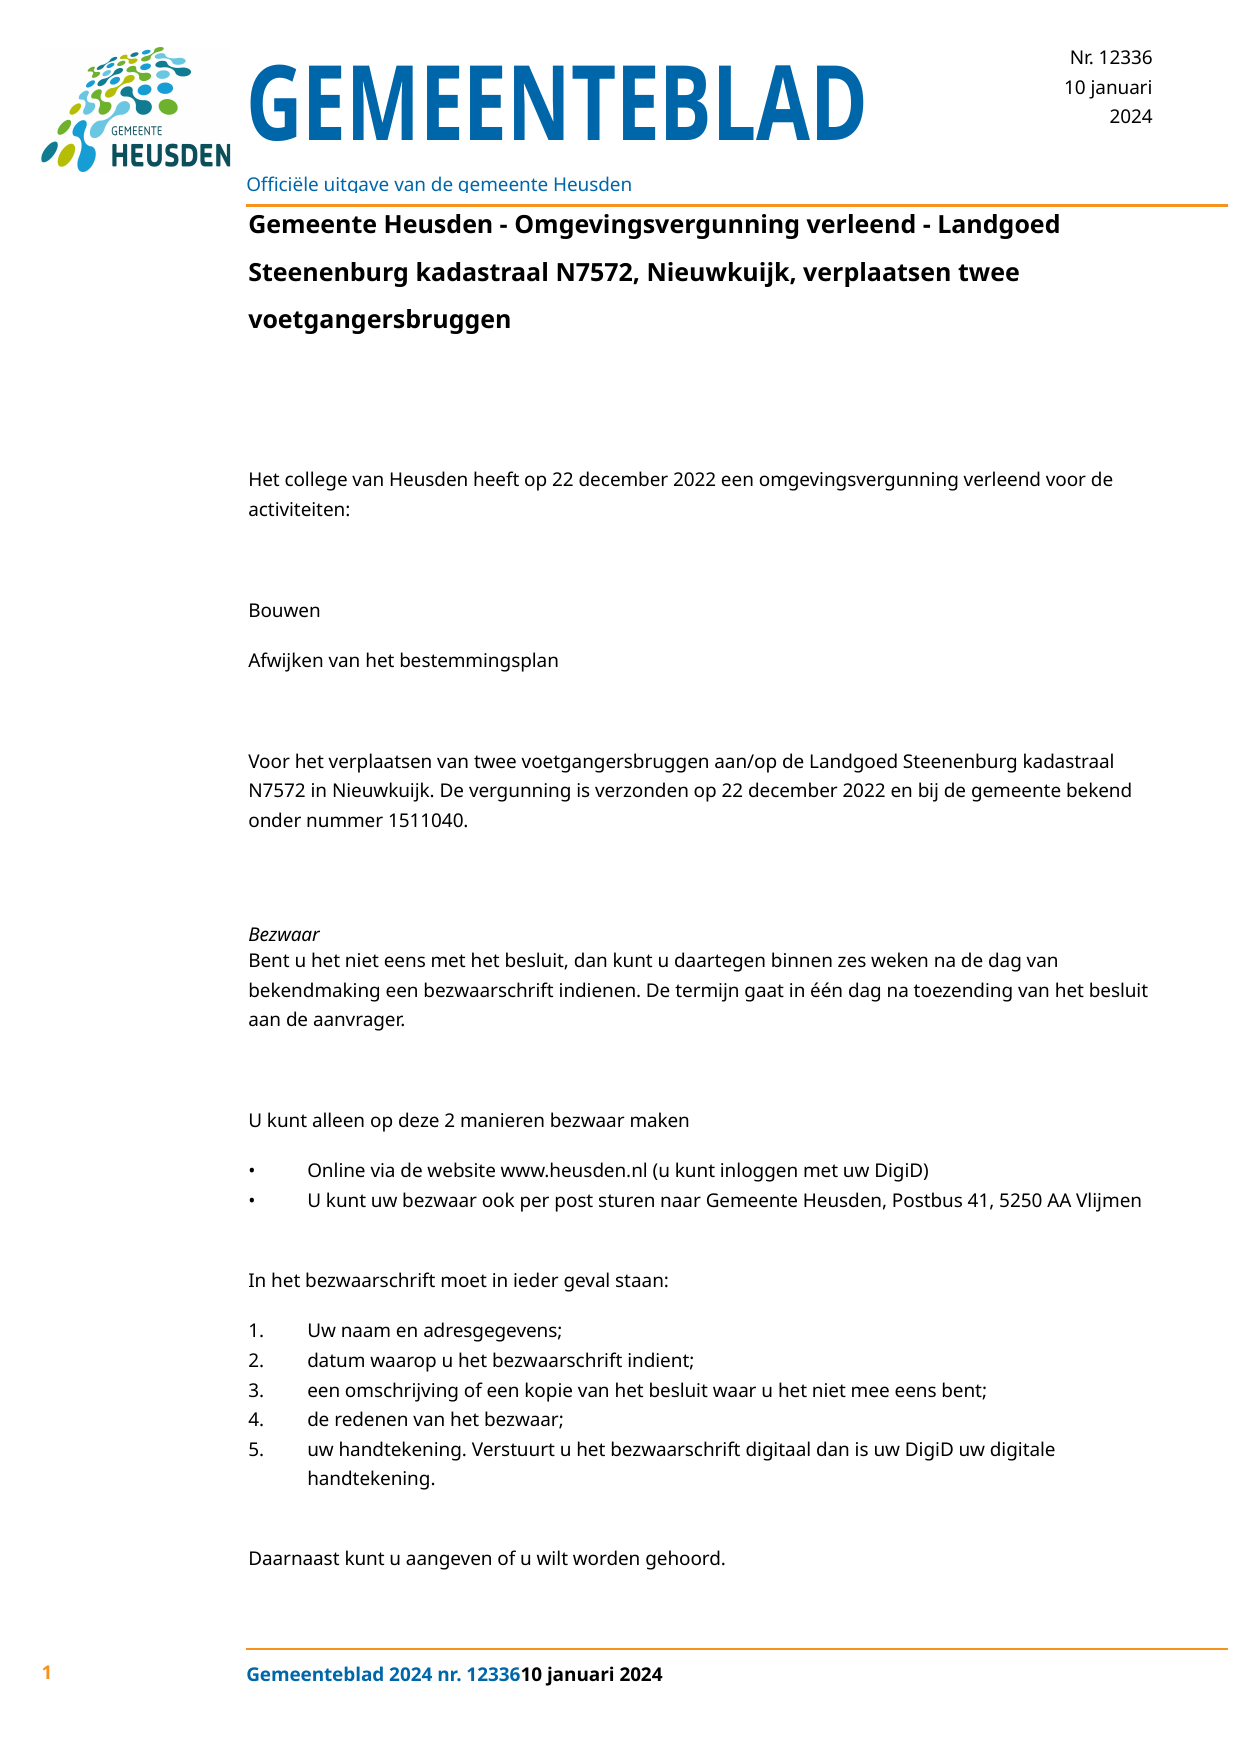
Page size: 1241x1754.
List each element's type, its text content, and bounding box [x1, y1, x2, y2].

text Daarnaast kunt u aangeven of u wilt worden gehoord. [248, 1546, 1152, 1571]
text Bent u het niet eens met het besluit, dan kunt u daartegen binnen zes weken na de dag van bekendmaking een bezwaarschrift indienen. De termijn gaat in één dag na toezending van het besluit aan de aanvrager. [248, 947, 1152, 1032]
list datum waarop u het bezwaarschrift indient; [248, 1347, 1152, 1373]
text U kunt alleen op deze 2 manieren bezwaar maken [248, 1107, 1152, 1133]
text Bezwaar [248, 922, 1152, 947]
text Bouwen [248, 597, 1152, 622]
text Gemeente Heusden - Omgevingsvergunning verleend - Landgoed Steenenburg kadastraal N7572, Nieuwkuijk, verplaatsen twee voetgangersbruggen [248, 207, 1152, 336]
list Uw naam en adresgegevens; [248, 1318, 1152, 1343]
picture [41, 47, 231, 172]
list U kunt uw bezwaar ook per post sturen naar Gemeente Heusden, Postbus 41, 5250 AA Vlijmen [248, 1187, 1152, 1213]
text Voor het verplaatsen van twee voetgangersbruggen aan/op de Landgoed Steenenburg kadastraal N7572 in Nieuwkuijk. De vergunning is verzonden op 22 december 2022 en bij de gemeente bekend onder nummer 1511040. [248, 748, 1152, 833]
text In het bezwaarschrift moet in ieder geval staan: [248, 1267, 1152, 1293]
list Online via de website www.heusden.nl (u kunt inloggen met uw DigiD) [248, 1158, 1152, 1183]
text Afwijken van het bestemmingsplan [248, 647, 1152, 673]
text Het college van Heusden heeft op 22 december 2022 een omgevingsvergunning verleend voor de activiteiten: [248, 466, 1152, 522]
list een omschrijving of een kopie van het besluit waar u het niet mee eens bent; [248, 1377, 1152, 1403]
list uw handtekening. Verstuurt u het bezwaarschrift digitaal dan is uw DigiD uw digitale handtekening. [248, 1436, 1152, 1491]
list de redenen van het bezwaar; [248, 1406, 1152, 1432]
